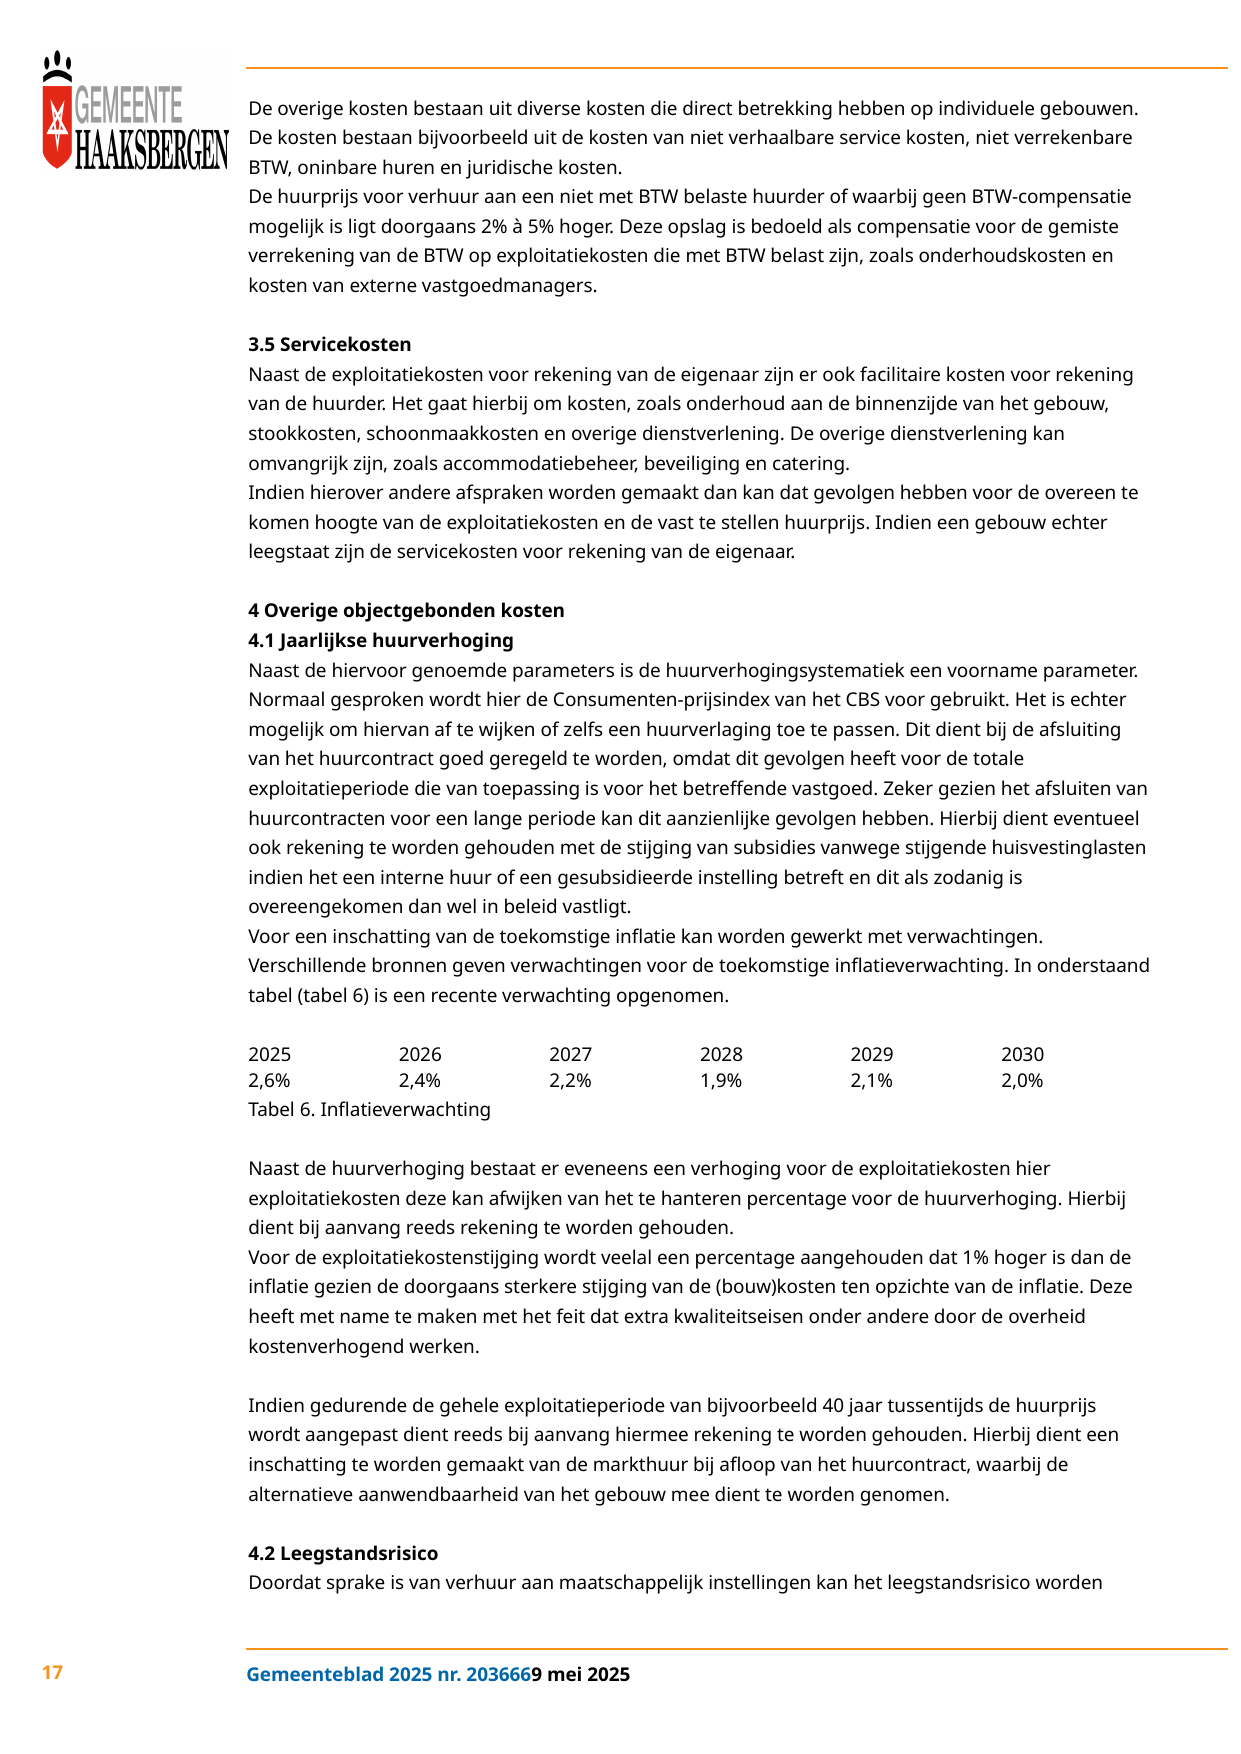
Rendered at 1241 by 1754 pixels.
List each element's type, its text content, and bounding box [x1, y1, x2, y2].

table_cell 1,9% [700, 1067, 850, 1093]
table_header 2029 [850, 1042, 1001, 1067]
table_header 2027 [549, 1042, 700, 1067]
picture [41, 47, 231, 172]
table_cell 2,2% [549, 1067, 700, 1093]
text De overige kosten bestaan uit diverse kosten die direct betrekking hebben op individuele gebouwen. De kosten bestaan bijvoorbeeld uit de kosten van niet verhaalbare service kosten, niet verrekenbare BTW, oninbare huren en juridische kosten. [248, 95, 1152, 180]
text De huurprijs voor verhuur aan een niet met BTW belaste huurder of waarbij geen BTW-compensatie mogelijk is ligt doorgaans 2% à 5% hoger. Deze opslag is bedoeld als compensatie voor de gemiste verrekening van de BTW op exploitatiekosten die met BTW belast zijn, zoals onderhoudskosten en kosten van externe vastgoedmanagers. [248, 183, 1152, 298]
table_header 2026 [399, 1042, 549, 1067]
text Voor een inschatting van de toekomstige inflatie kan worden gewerkt met verwachtingen. Verschillende bronnen geven verwachtingen voor de toekomstige inflatieverwachting. In onderstaand tabel (tabel 6) is een recente verwachting opgenomen. [248, 923, 1152, 1008]
text 4 Overige objectgebonden kosten [248, 598, 1152, 623]
table_header 2030 [1001, 1042, 1152, 1067]
text 4.1 Jaarlijkse huurverhoging [248, 627, 1152, 653]
text Naast de exploitatiekosten voor rekening van de eigenaar zijn er ook facilitaire kosten voor rekening van de huurder. Het gaat hierbij om kosten, zoals onderhoud aan de binnenzijde van het gebouw, stookkosten, schoonmaakkosten en overige dienstverlening. De overige dienstverlening kan omvangrijk zijn, zoals accommodatiebeheer, beveiliging en catering. [248, 361, 1152, 476]
table_header 2028 [700, 1042, 850, 1067]
table_cell 2,1% [850, 1067, 1001, 1093]
text 4.2 Leegstandsrisico [248, 1540, 1152, 1566]
text Naast de hiervoor genoemde parameters is de huurverhogingsystematiek een voorname parameter. Normaal gesproken wordt hier de Consumenten-prijsindex van het CBS voor gebruikt. Het is echter mogelijk om hiervan af te wijken of zelfs een huurverlaging toe te passen. Dit dient bij de afsluiting van het huurcontract goed geregeld te worden, omdat dit gevolgen heeft voor de totale exploitatieperiode die van toepassing is voor het betreffende vastgoed. Zeker gezien het afsluiten van huurcontracten voor een lange periode kan dit aanzienlijke gevolgen hebben. Hierbij dient eventueel ook rekening te worden gehouden met de stijging van subsidies vanwege stijgende huisvestinglasten indien het een interne huur of een gesubsidieerde instelling betreft en dit als zodanig is overeengekomen dan wel in beleid vastligt. [248, 657, 1152, 919]
text Tabel 6. Inflatieverwachting [248, 1096, 1152, 1122]
table_cell 2,0% [1001, 1067, 1152, 1093]
text Doordat sprake is van verhuur aan maatschappelijk instellingen kan het leegstandsrisico worden [248, 1569, 1152, 1595]
text Naast de huurverhoging bestaat er eveneens een verhoging voor de exploitatiekosten hier exploitatiekosten deze kan afwijken van het te hanteren percentage voor de huurverhoging. Hierbij dient bij aanvang reeds rekening te worden gehouden. [248, 1155, 1152, 1240]
text Indien gedurende de gehele exploitatieperiode van bijvoorbeeld 40 jaar tussentijds de huurprijs wordt aangepast dient reeds bij aanvang hiermee rekening te worden gehouden. Hierbij dient een inschatting te worden gemaakt van de markthuur bij afloop van het huurcontract, waarbij de alternatieve aanwendbaarheid van het gebouw mee dient te worden genomen. [248, 1392, 1152, 1507]
table_cell 2,4% [399, 1067, 549, 1093]
text Indien hierover andere afspraken worden gemaakt dan kan dat gevolgen hebben voor de overeen te komen hoogte van de exploitatiekosten en de vast te stellen huurprijs. Indien een gebouw echter leegstaat zijn de servicekosten voor rekening van de eigenaar. [248, 479, 1152, 564]
table_cell 2,6% [248, 1067, 398, 1093]
table_header 2025 [248, 1042, 398, 1067]
text 3.5 Servicekosten [248, 331, 1152, 357]
text Voor de exploitatiekostenstijging wordt veelal een percentage aangehouden dat 1% hoger is dan de inflatie gezien de doorgaans sterkere stijging van de (bouw)kosten ten opzichte van de inflatie. Deze heeft met name te maken met het feit dat extra kwaliteitseisen onder andere door de overheid kostenverhogend werken. [248, 1244, 1152, 1359]
